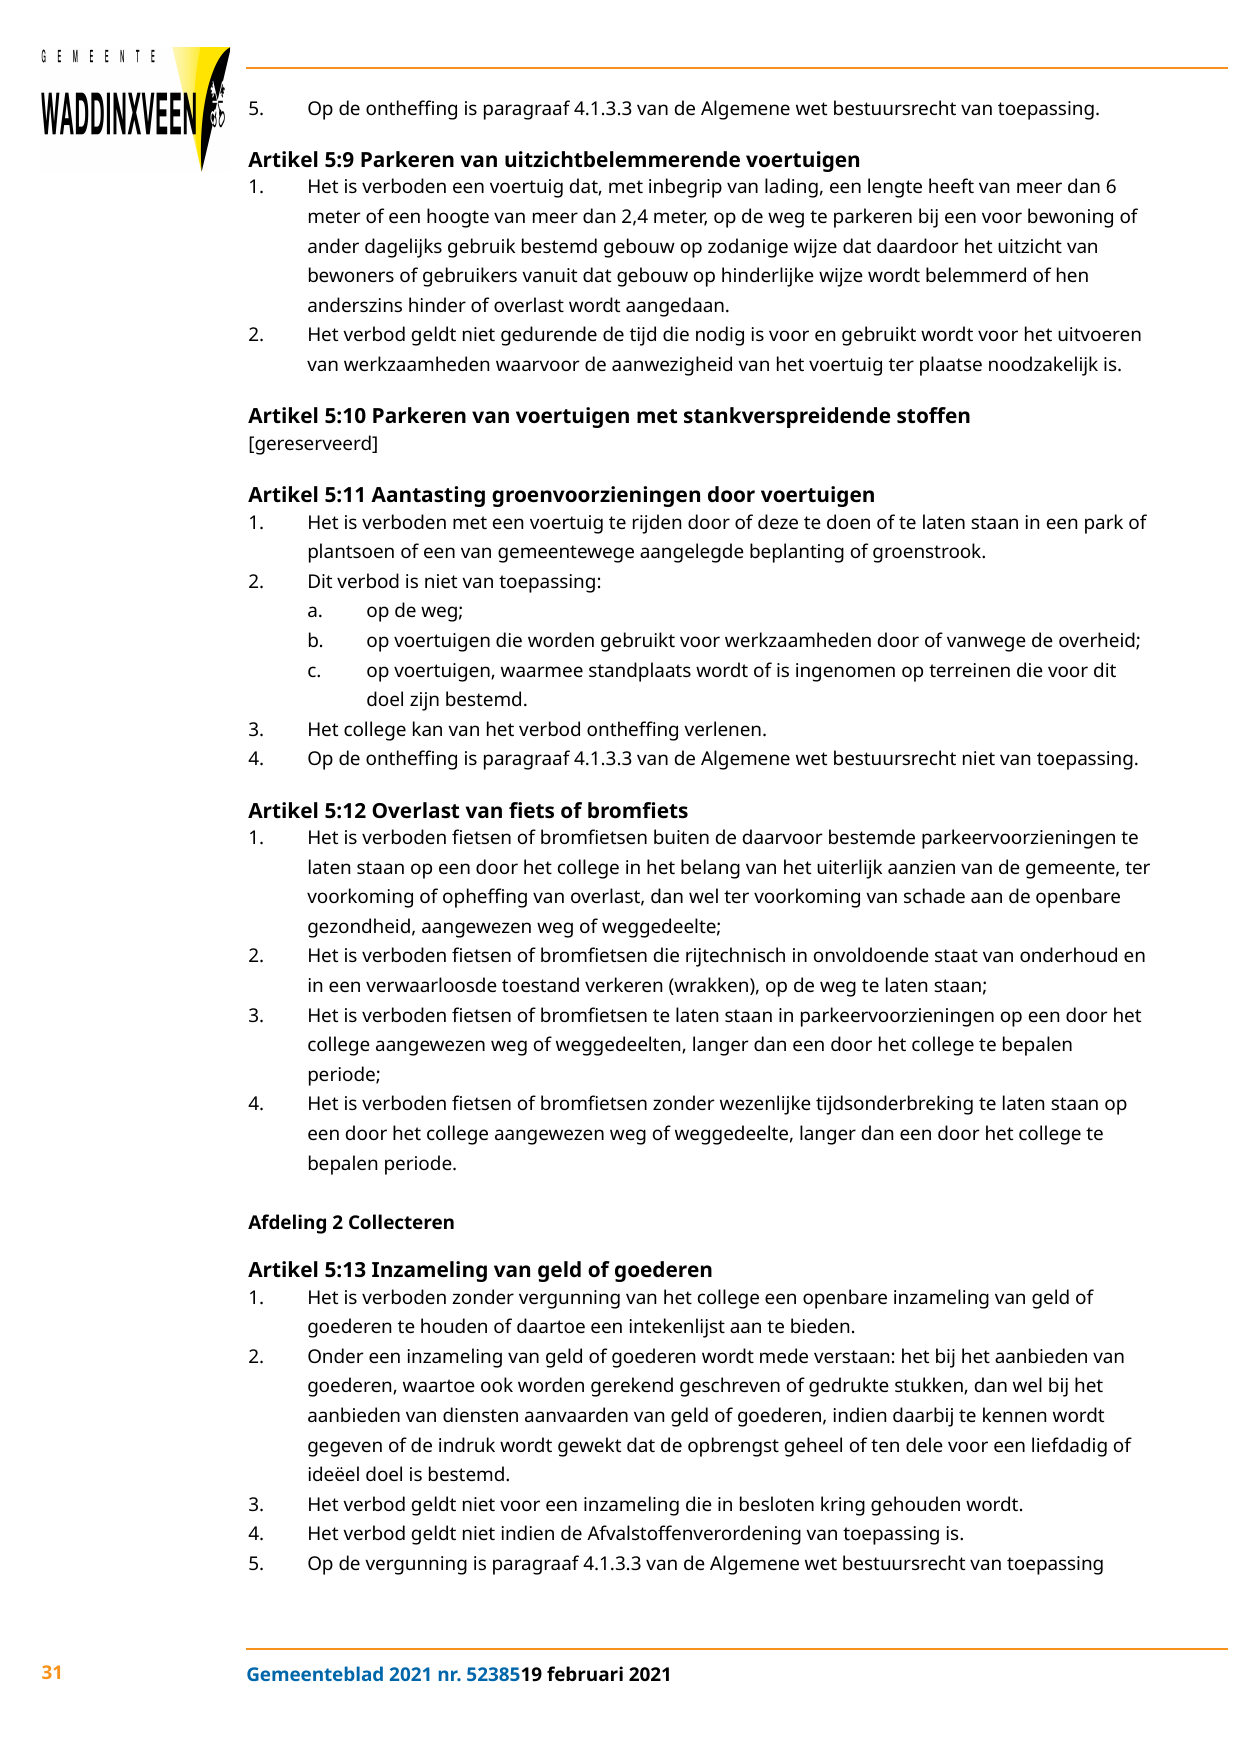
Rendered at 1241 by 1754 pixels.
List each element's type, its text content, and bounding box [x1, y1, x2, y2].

list Het is verboden een voertuig dat, met inbegrip van lading, een lengte heeft van meer dan 6 meter of een hoogte van meer dan 2,4 meter, op de weg te parkeren bij een voor bewoning of ander dagelijks gebruik bestemd gebouw op zodanige wijze dat daardoor het uitzicht van bewoners of gebruikers vanuit dat gebouw op hinderlijke wijze wordt belemmerd of hen anderszins hinder of overlast wordt aangedaan. [248, 174, 1152, 318]
list Het is verboden fietsen of bromfietsen zonder wezenlijke tijdsonderbreking te laten staan op een door het college aangewezen weg of weggedeelte, langer dan een door het college te bepalen periode. [248, 1091, 1152, 1176]
text Artikel 5:11 Aantasting groenvoorzieningen door voertuigen [248, 480, 1152, 509]
list Onder een inzameling van geld of goederen wordt mede verstaan: het bij het aanbieden van goederen, waartoe ook worden gerekend geschreven of gedrukte stukken, dan wel bij het aanbieden van diensten aanvaarden van geld of goederen, indien daarbij te kennen wordt gegeven of de indruk wordt gewekt dat de opbrengst geheel of ten dele voor een liefdadig of ideëel doel is bestemd. [248, 1343, 1152, 1487]
list Het verbod geldt niet indien de Afvalstoffenverordening van toepassing is. [248, 1521, 1152, 1546]
text Artikel 5:12 Overlast van fiets of bromfiets [248, 796, 1152, 824]
list Het verbod geldt niet gedurende de tijd die nodig is voor en gebruikt wordt voor het uitvoeren van werkzaamheden waarvoor de aanwezigheid van het voertuig ter plaatse noodzakelijk is. [248, 322, 1152, 377]
list op de weg; [307, 598, 1152, 623]
list Het is verboden fietsen of bromfietsen die rijtechnisch in onvoldoende staat van onderhoud en in een verwaarloosde toestand verkeren (wrakken), op de weg te laten staan; [248, 943, 1152, 998]
list Op de ontheffing is paragraaf 4.1.3.3 van de Algemene wet bestuursrecht van toepassing. [248, 95, 1152, 121]
list op voertuigen die worden gebruikt voor werkzaamheden door of vanwege de overheid; [307, 627, 1152, 653]
list Op de vergunning is paragraaf 4.1.3.3 van de Algemene wet bestuursrecht van toepassing [248, 1550, 1152, 1576]
list Het is verboden zonder vergunning van het college een openbare inzameling van geld of goederen te houden of daartoe een intekenlijst aan te bieden. [248, 1284, 1152, 1339]
list Dit verbod is niet van toepassing: [248, 568, 1152, 594]
picture [41, 47, 231, 172]
list op voertuigen, waarmee standplaats wordt of is ingenomen op terreinen die voor dit doel zijn bestemd. [307, 657, 1152, 712]
list Het college kan van het verbod ontheffing verlenen. [248, 716, 1152, 742]
list Het is verboden met een voertuig te rijden door of deze te doen of te laten staan in een park of plantsoen of een van gemeentewege aangelegde beplanting of groenstrook. [248, 509, 1152, 564]
list Het verbod geldt niet voor een inzameling die in besloten kring gehouden wordt. [248, 1491, 1152, 1517]
list Op de ontheffing is paragraaf 4.1.3.3 van de Algemene wet bestuursrecht niet van toepassing. [248, 746, 1152, 771]
list Het is verboden fietsen of bromfietsen te laten staan in parkeervoorzieningen op een door het college aangewezen weg of weggedeelten, langer dan een door het college te bepalen periode; [248, 1002, 1152, 1087]
text [gereserveerd] [248, 430, 1152, 456]
text Artikel 5:10 Parkeren van voertuigen met stankverspreidende stoffen [248, 402, 1152, 430]
text Afdeling 2 Collecteren [248, 1209, 1152, 1235]
text Artikel 5:9 Parkeren van uitzichtbelemmerende voertuigen [248, 145, 1152, 174]
list Het is verboden fietsen of bromfietsen buiten de daarvoor bestemde parkeervoorzieningen te laten staan op een door het college in het belang van het uiterlijk aanzien van de gemeente, ter voorkoming of opheffing van overlast, dan wel ter voorkoming van schade aan de openbare gezondheid, aangewezen weg of weggedeelte; [248, 824, 1152, 939]
text Artikel 5:13 Inzameling van geld of goederen [248, 1256, 1152, 1284]
